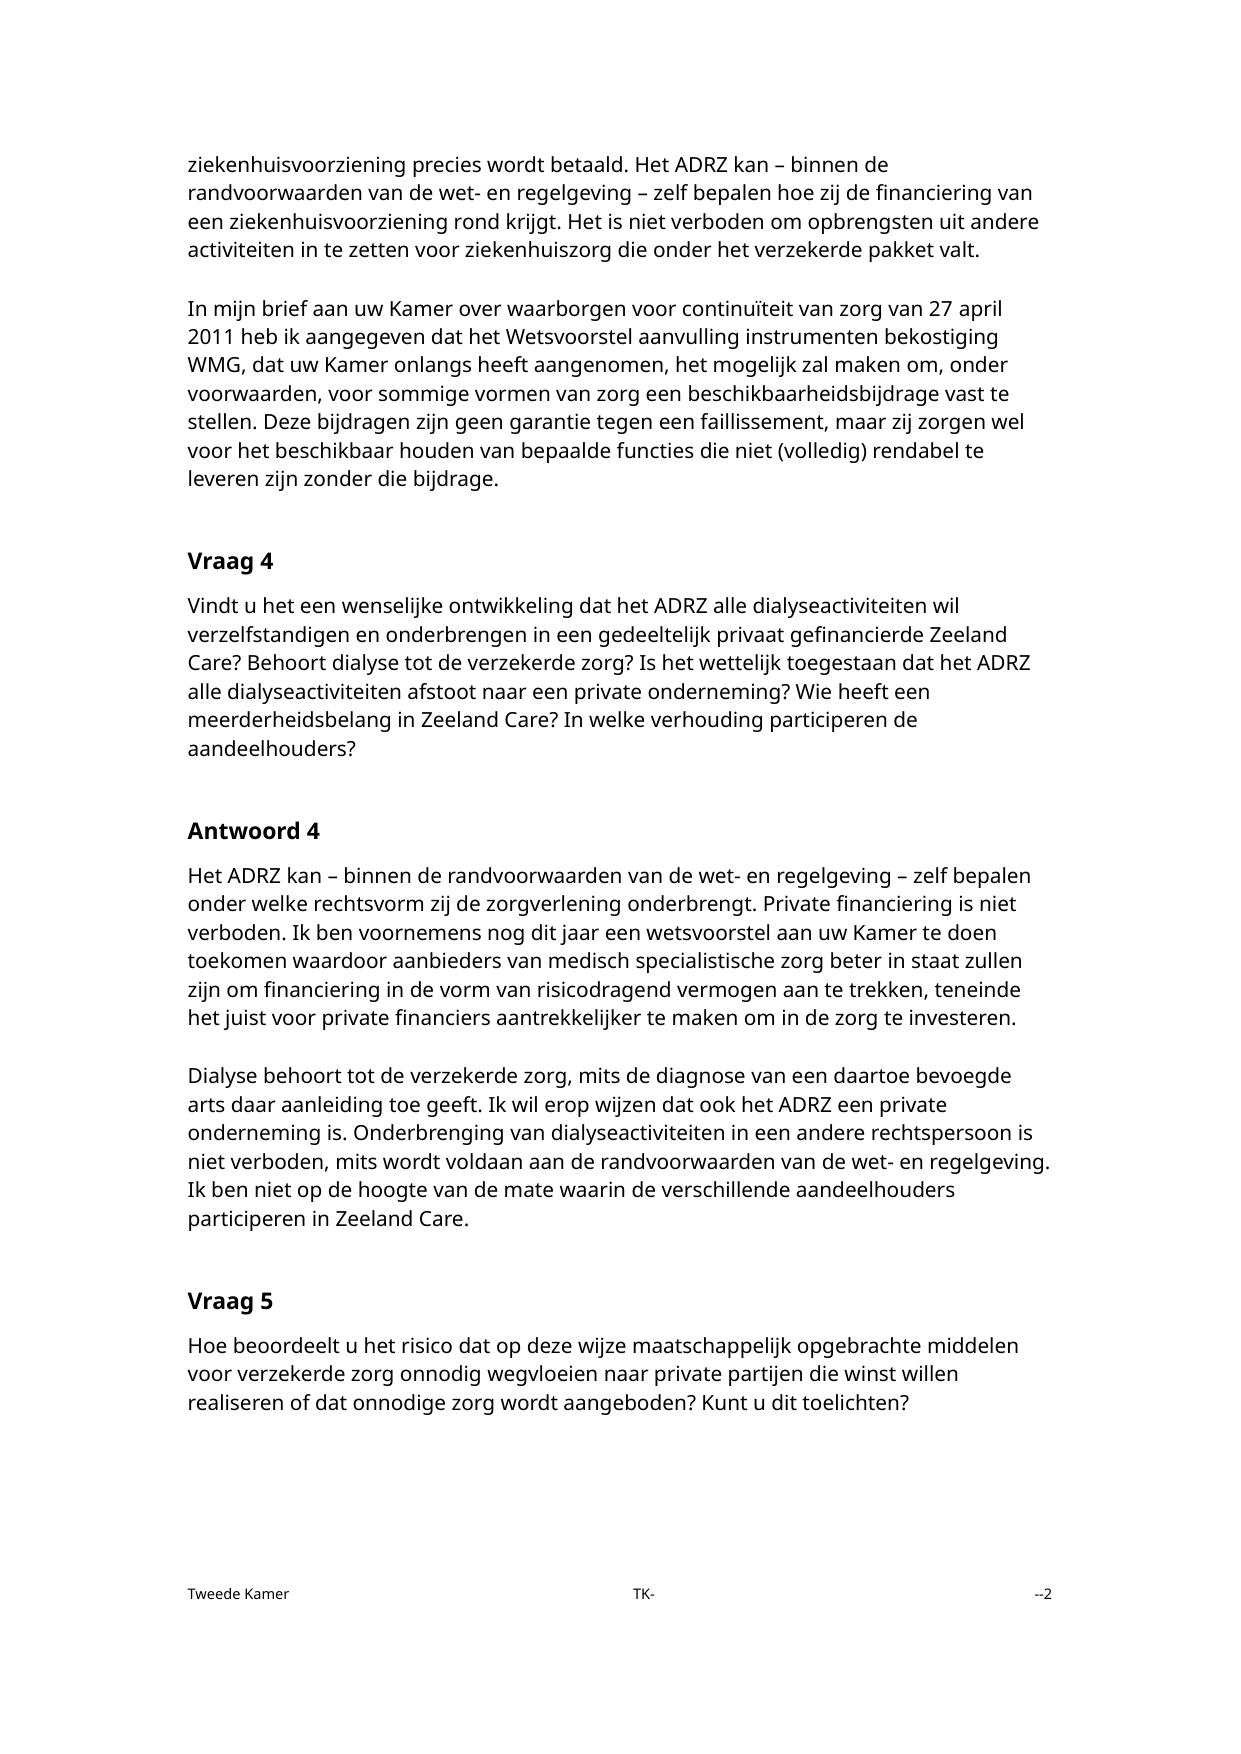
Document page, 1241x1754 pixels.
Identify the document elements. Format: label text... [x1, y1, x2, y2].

text In mijn brief aan uw Kamer over waarborgen voor continuïteit van zorg van 27 april 2011 heb ik aangegeven dat het Wetsvoorstel aanvulling instrumenten bekostiging WMG, dat uw Kamer onlangs heeft aangenomen, het mogelijk zal maken om, onder voorwaarden, voor sommige vormen van zorg een beschikbaarheidsbijdrage vast te stellen. Deze bijdragen zijn geen garantie tegen een faillissement, maar zij zorgen wel voor het beschikbaar houden van bepaalde functies die niet (volledig) rendabel te leveren zijn zonder die bijdrage. [187, 294, 1053, 493]
text ziekenhuisvoorziening precies wordt betaald. Het ADRZ kan – binnen de randvoorwaarden van de wet- en regelgeving – zelf bepalen hoe zij de financiering van een ziekenhuisvoorziening rond krijgt. Het is niet verboden om opbrengsten uit andere activiteiten in te zetten voor ziekenhuiszorg die onder het verzekerde pakket valt. [187, 150, 1053, 264]
subtitle Vraag 5 [187, 1285, 1053, 1316]
text Hoe beoordeelt u het risico dat op deze wijze maatschappelijk opgebrachte middelen voor verzekerde zorg onnodig wegvloeien naar private partijen die winst willen realiseren of dat onnodige zorg wordt aangeboden? Kunt u dit toelichten? [187, 1331, 1053, 1416]
subtitle Vraag 4 [187, 545, 1053, 577]
text Dialyse behoort tot de verzekerde zorg, mits de diagnose van een daartoe bevoegde arts daar aanleiding toe geeft. Ik wil erop wijzen dat ook het ADRZ een private onderneming is. Onderbrenging van dialyseactiviteiten in een andere rechtspersoon is niet verboden, mits wordt voldaan aan de randvoorwaarden van de wet- en regelgeving. Ik ben niet op de hoogte van de mate waarin de verschillende aandeelhouders participeren in Zeeland Care. [187, 1062, 1053, 1232]
subtitle Antwoord 4 [187, 815, 1053, 846]
text Vindt u het een wenselijke ontwikkeling dat het ADRZ alle dialyseactiviteiten wil verzelfstandigen en onderbrengen in een gedeeltelijk privaat gefinancierde Zeeland Care? Behoort dialyse tot de verzekerde zorg? Is het wettelijk toegestaan dat het ADRZ alle dialyseactiviteiten afstoot naar een private onderneming? Wie heeft een meerderheidsbelang in Zeeland Care? In welke verhouding participeren de aandeelhouders? [187, 592, 1053, 762]
text Het ADRZ kan – binnen de randvoorwaarden van de wet- en regelgeving – zelf bepalen onder welke rechtsvorm zij de zorgverlening onderbrengt. Private financiering is niet verboden. Ik ben voornemens nog dit jaar een wetsvoorstel aan uw Kamer te doen toekomen waardoor aanbieders van medisch specialistische zorg beter in staat zullen zijn om financiering in de vorm van risicodragend vermogen aan te trekken, teneinde het juist voor private financiers aantrekkelijker te maken om in de zorg te investeren. [187, 861, 1053, 1032]
